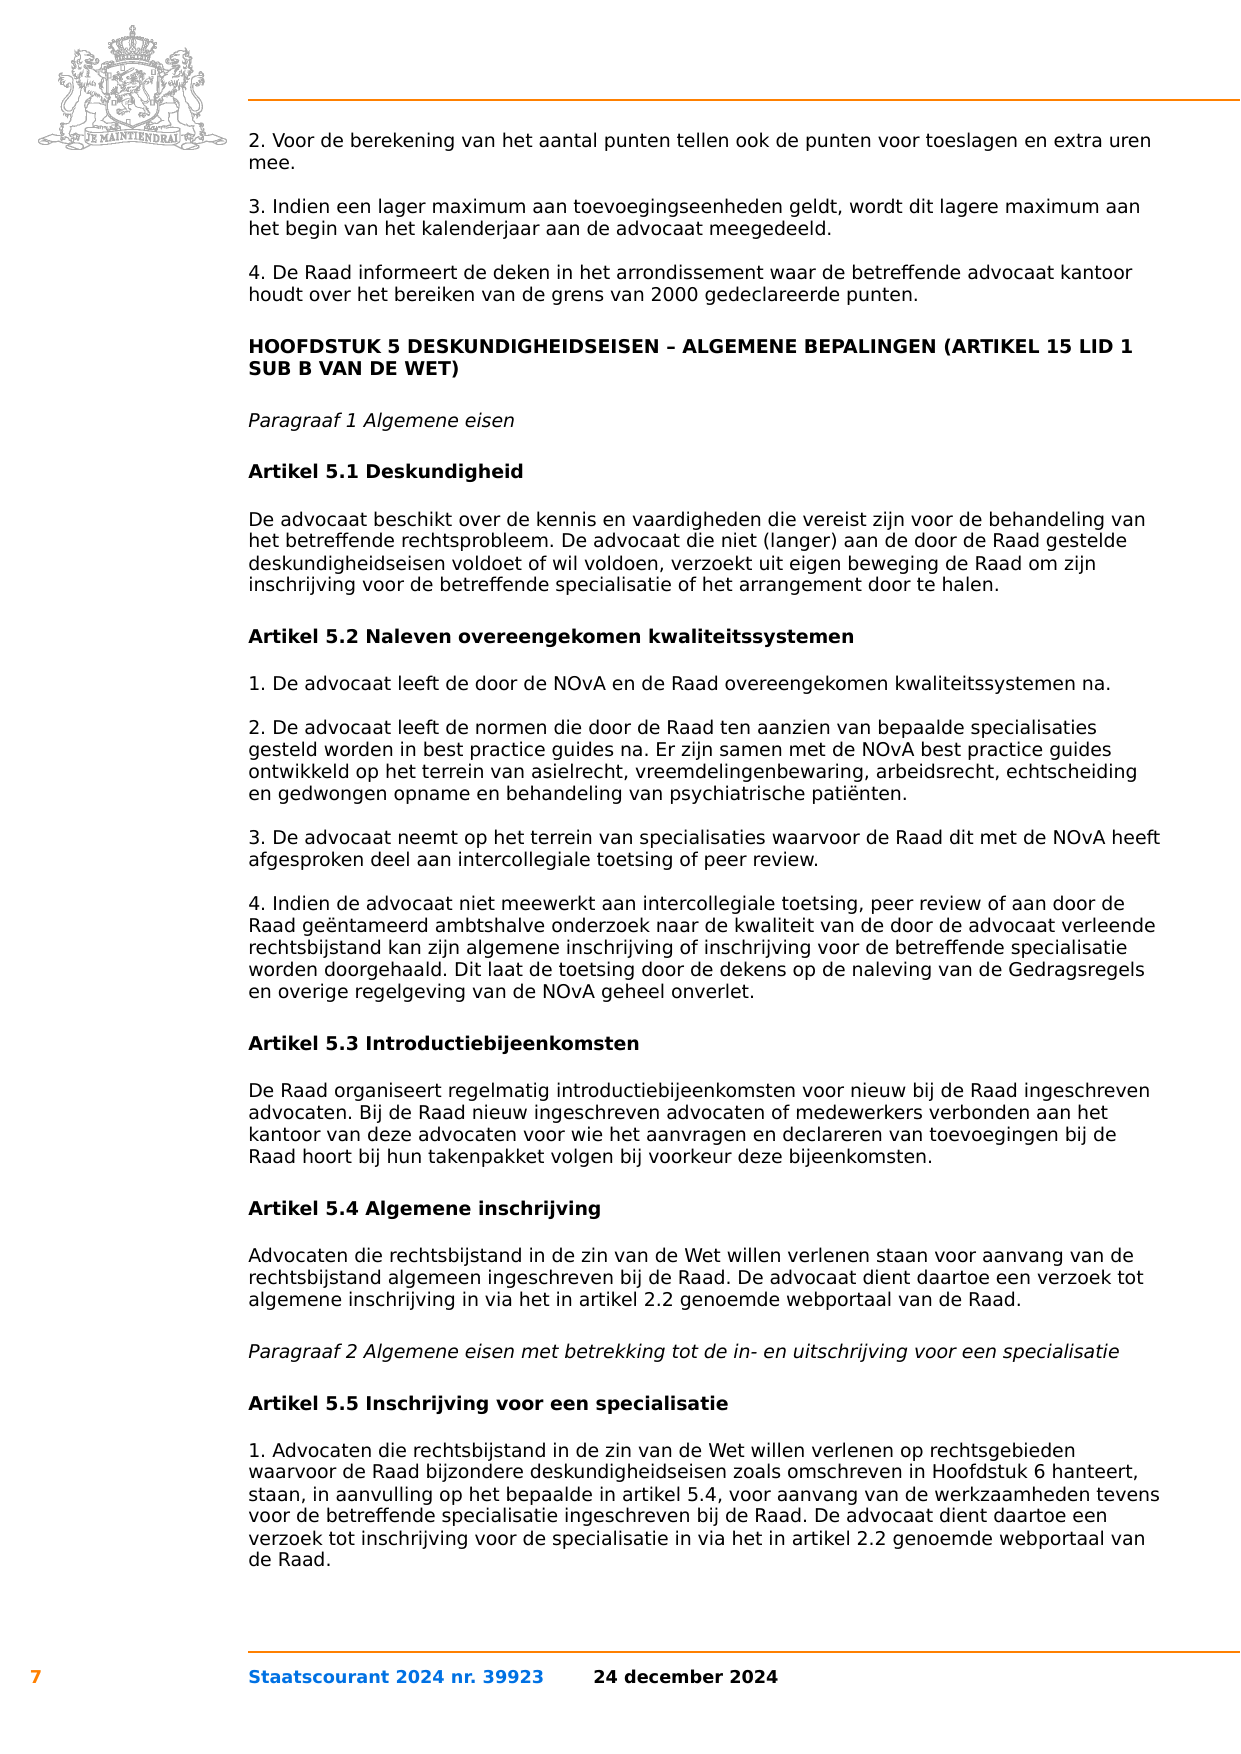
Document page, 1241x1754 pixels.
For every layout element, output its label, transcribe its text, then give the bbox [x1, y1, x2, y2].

text 2. Voor de berekening van het aantal punten tellen ook de punten voor toeslagen en extra uren mee. [248, 130, 1163, 174]
subtitle Artikel 5.5 Inschrijving voor een specialisatie [248, 1392, 1163, 1414]
text 1. Advocaten die rechtsbijstand in de zin van de Wet willen verlenen op rechtsgebieden waarvoor de Raad bijzondere deskundigheidseisen zoals omschreven in Hoofdstuk 6 hanteert, staan, in aanvulling op het bepaalde in artikel 5.4, voor aanvang van de werkzaamheden tevens voor de betreffende specialisatie ingeschreven bij de Raad. De advocaat dient daartoe een verzoek tot inschrijving voor de specialisatie in via het in artikel 2.2 genoemde webportaal van de Raad. [248, 1439, 1163, 1571]
text De advocaat beschikt over de kennis en vaardigheden die vereist zijn voor de behandeling van het betreffende rechtsprobleem. De advocaat die niet (langer) aan de door de Raad gestelde deskundigheidseisen voldoet of wil voldoen, verzoekt uit eigen beweging de Raad om zijn inschrijving voor de betreffende specialisatie of het arrangement door te halen. [248, 508, 1163, 596]
text 1. De advocaat leeft de door de NOvA en de Raad overeengekomen kwaliteitssystemen na. [248, 673, 1163, 695]
subtitle Paragraaf 1 Algemene eisen [248, 409, 1163, 431]
text 4. De Raad informeert de deken in het arrondissement waar de betreffende advocaat kantoor houdt over het bereiken van de grens van 2000 gedeclareerde punten. [248, 262, 1163, 306]
text Advocaten die rechtsbijstand in de zin van de Wet willen verlenen staan voor aanvang van de rechtsbijstand algemeen ingeschreven bij de Raad. De advocaat dient daartoe een verzoek tot algemene inschrijving in via het in artikel 2.2 genoemde webportaal van de Raad. [248, 1244, 1163, 1311]
text 2. De advocaat leeft de normen die door de Raad ten aanzien van bepaalde specialisaties gesteld worden in best practice guides na. Er zijn samen met de NOvA best practice guides ontwikkeld op het terrein van asielrecht, vreemdelingenbewaring, arbeidsrecht, echtscheiding en gedwongen opname en behandeling van psychiatrische patiënten. [248, 717, 1163, 805]
subtitle HOOFDSTUK 5 DESKUNDIGHEIDSEISEN – ALGEMENE BEPALINGEN (ARTIKEL 15 LID 1 SUB B VAN DE WET) [248, 336, 1163, 379]
picture [38, 25, 227, 150]
subtitle Paragraaf 2 Algemene eisen met betrekking tot de in- en uitschrijving voor een specialisatie [248, 1341, 1163, 1362]
subtitle Artikel 5.1 Deskundigheid [248, 461, 1163, 483]
subtitle Artikel 5.3 Introductiebijeenkomsten [248, 1033, 1163, 1055]
subtitle Artikel 5.2 Naleven overeengekomen kwaliteitssystemen [248, 626, 1163, 648]
text 4. Indien de advocaat niet meewerkt aan intercollegiale toetsing, peer review of aan door de Raad geëntameerd ambtshalve onderzoek naar de kwaliteit van de door de advocaat verleende rechtsbijstand kan zijn algemene inschrijving of inschrijving voor de betreffende specialisatie worden doorgehaald. Dit laat de toetsing door de dekens op de naleving van de Gedragsregels en overige regelgeving van de NOvA geheel onverlet. [248, 893, 1163, 1003]
text 3. Indien een lager maximum aan toevoegingseenheden geldt, wordt dit lagere maximum aan het begin van het kalenderjaar aan de advocaat meegedeeld. [248, 196, 1163, 240]
text De Raad organiseert regelmatig introductiebijeenkomsten voor nieuw bij de Raad ingeschreven advocaten. Bij de Raad nieuw ingeschreven advocaten of medewerkers verbonden aan het kantoor van deze advocaten voor wie het aanvragen en declareren van toevoegingen bij de Raad hoort bij hun takenpakket volgen bij voorkeur deze bijeenkomsten. [248, 1080, 1163, 1168]
text 3. De advocaat neemt op het terrein van specialisaties waarvoor de Raad dit met de NOvA heeft afgesproken deel aan intercollegiale toetsing of peer review. [248, 827, 1163, 871]
subtitle Artikel 5.4 Algemene inschrijving [248, 1198, 1163, 1219]
